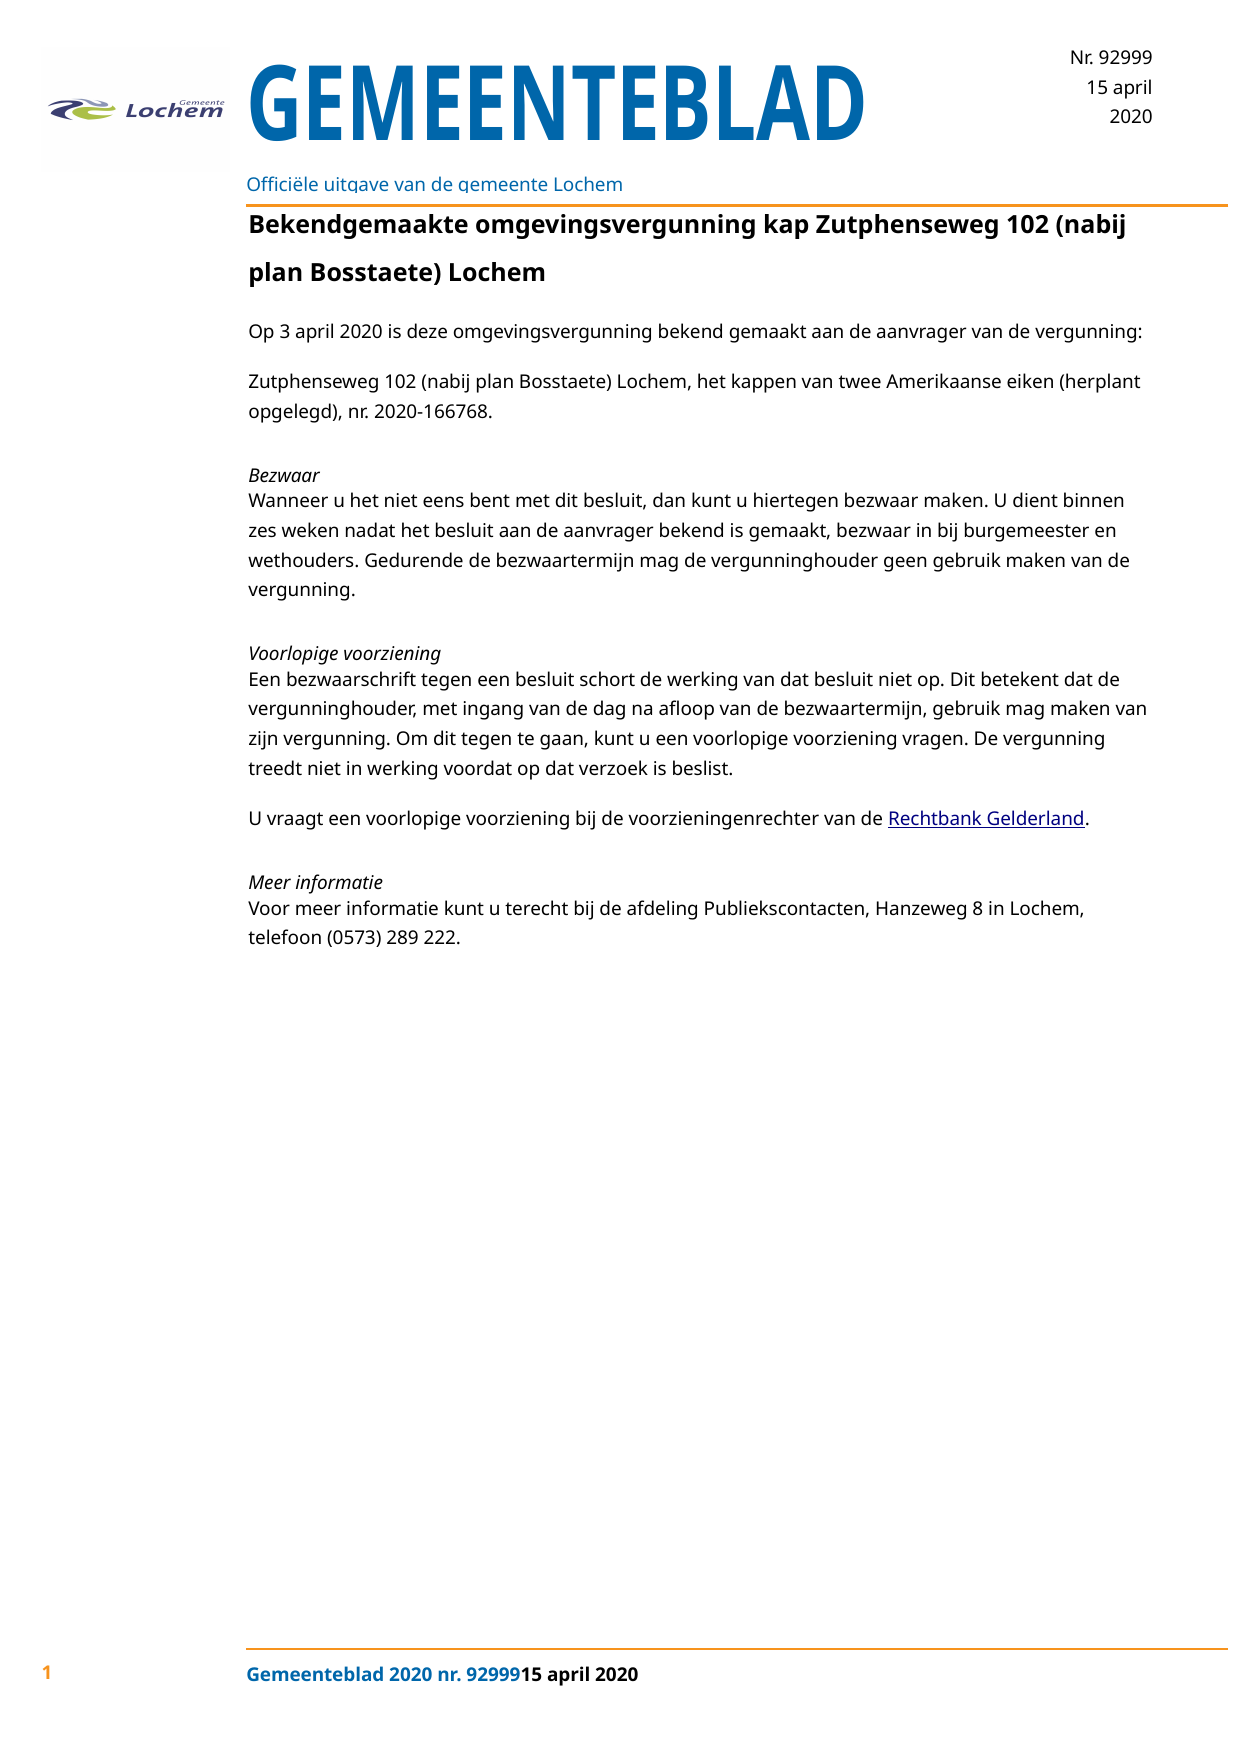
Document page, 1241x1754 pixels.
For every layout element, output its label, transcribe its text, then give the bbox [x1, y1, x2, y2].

text Wanneer u het niet eens bent met dit besluit, dan kunt u hiertegen bezwaar maken. U dient binnen zes weken nadat het besluit aan de aanvrager bekend is gemaakt, bezwaar in bij burgemeester en wethouders. Gedurende de bezwaartermijn mag de vergunninghouder geen gebruik maken van de vergunning. [248, 488, 1152, 602]
text Meer informatie [248, 869, 1152, 895]
picture [41, 47, 231, 172]
text Bekendgemaakte omgevingsvergunning kap Zutphenseweg 102 (nabij plan Bosstaete) Lochem [248, 207, 1152, 288]
text Een bezwaarschrift tegen een besluit schort de werking van dat besluit niet op. Dit betekent dat de vergunninghouder, met ingang van de dag na afloop van de bezwaartermijn, gebruik mag maken van zijn vergunning. Om dit tegen te gaan, kunt u een voorlopige voorziening vragen. De vergunning treedt niet in werking voordat op dat verzoek is beslist. [248, 666, 1152, 781]
text Zutphenseweg 102 (nabij plan Bosstaete) Lochem, het kappen van twee Amerikaanse eiken (herplant opgelegd), nr. 2020-166768. [248, 368, 1152, 424]
text U vraagt een voorlopige voorziening bij de voorzieningenrechter van de Rechtbank Gelderland. [248, 805, 1152, 831]
text Op 3 april 2020 is deze omgevingsvergunning bekend gemaakt aan de aanvrager van de vergunning: [248, 318, 1152, 344]
text Bezwaar [248, 462, 1152, 488]
text Voor meer informatie kunt u terecht bij de afdeling Publiekscontacten, Hanzeweg 8 in Lochem, telefoon (0573) 289 222. [248, 895, 1152, 950]
text Voorlopige voorziening [248, 640, 1152, 666]
